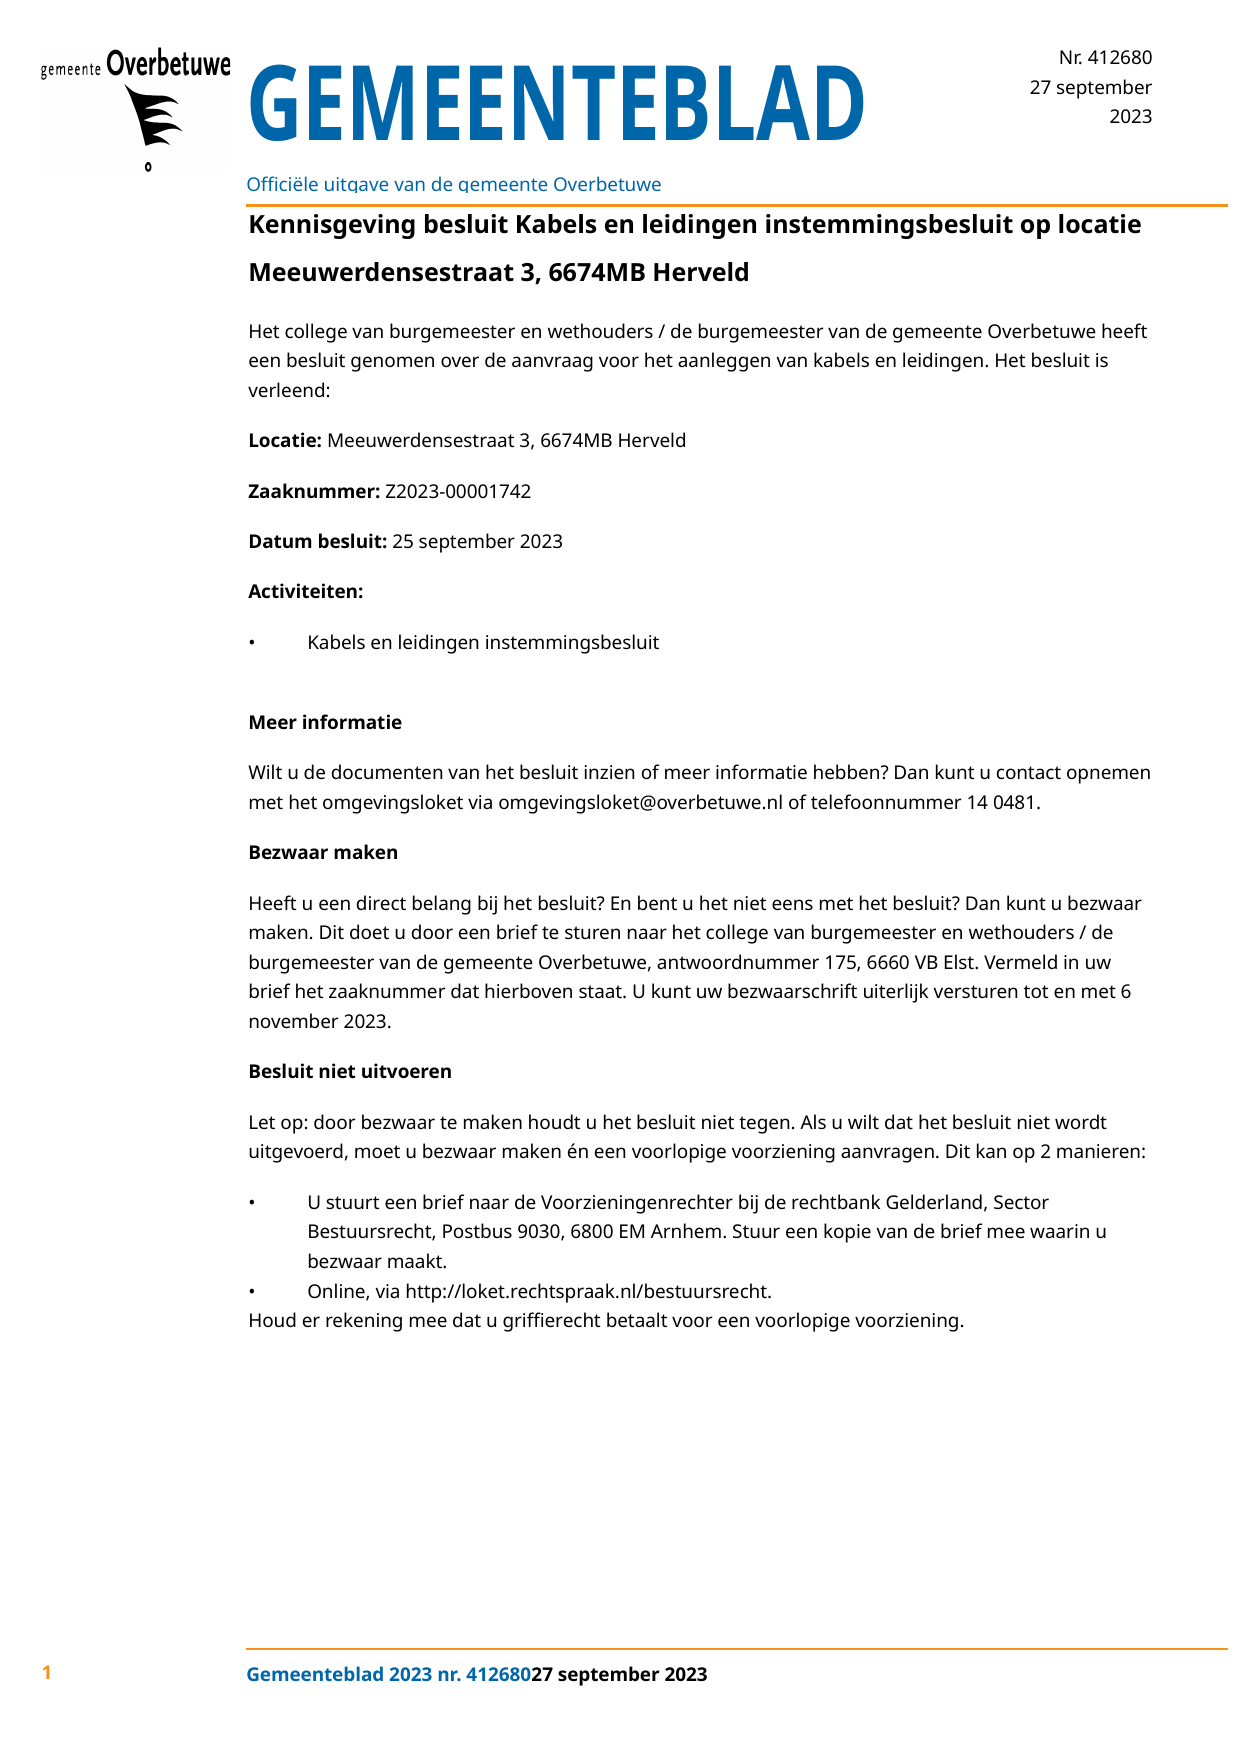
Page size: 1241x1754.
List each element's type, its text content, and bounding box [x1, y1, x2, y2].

text Bezwaar maken [248, 839, 1152, 865]
text Het college van burgemeester en wethouders / de burgemeester van de gemeente Overbetuwe heeft een besluit genomen over de aanvraag voor het aanleggen van kabels en leidingen. Het besluit is verleend: [248, 318, 1152, 403]
list U stuurt een brief naar de Voorzieningenrechter bij de rechtbank Gelderland, Sector Bestuursrecht, Postbus 9030, 6800 EM Arnhem. Stuur een kopie van de brief mee waarin u bezwaar maakt. [248, 1189, 1152, 1274]
text Meer informatie [248, 709, 1152, 735]
text Wilt u de documenten van het besluit inzien of meer informatie hebben? Dan kunt u contact opnemen met het omgevingsloket via omgevingsloket@overbetuwe.nl of telefoonnummer 14 0481. [248, 759, 1152, 815]
text Kennisgeving besluit Kabels en leidingen instemmingsbesluit op locatie Meeuwerdensestraat 3, 6674MB Herveld [248, 207, 1152, 288]
text Datum besluit: 25 september 2023 [248, 528, 1152, 554]
list Online, via http://loket.rechtspraak.nl/bestuursrecht. [248, 1278, 1152, 1304]
text Heeft u een direct belang bij het besluit? En bent u het niet eens met het besluit? Dan kunt u bezwaar maken. Dit doet u door een brief te sturen naar het college van burgemeester en wethouders / de burgemeester van de gemeente Overbetuwe, antwoordnummer 175, 6660 VB Elst. Vermeld in uw brief het zaaknummer dat hierboven staat. U kunt uw bezwaarschrift uiterlijk versturen tot en met 6 november 2023. [248, 890, 1152, 1034]
text Zaaknummer: Z2023-00001742 [248, 478, 1152, 504]
text Let op: door bezwaar te maken houdt u het besluit niet tegen. Als u wilt dat het besluit niet wordt uitgevoerd, moet u bezwaar maken én een voorlopige voorziening aanvragen. Dit kan op 2 manieren: [248, 1109, 1152, 1164]
text Houd er rekening mee dat u griffierecht betaalt voor een voorlopige voorziening. [248, 1307, 1152, 1333]
picture [41, 47, 231, 172]
text Activiteiten: [248, 579, 1152, 604]
list Kabels en leidingen instemmingsbesluit [248, 629, 1152, 655]
text Locatie: Meeuwerdensestraat 3, 6674MB Herveld [248, 427, 1152, 453]
text Besluit niet uitvoeren [248, 1059, 1152, 1084]
